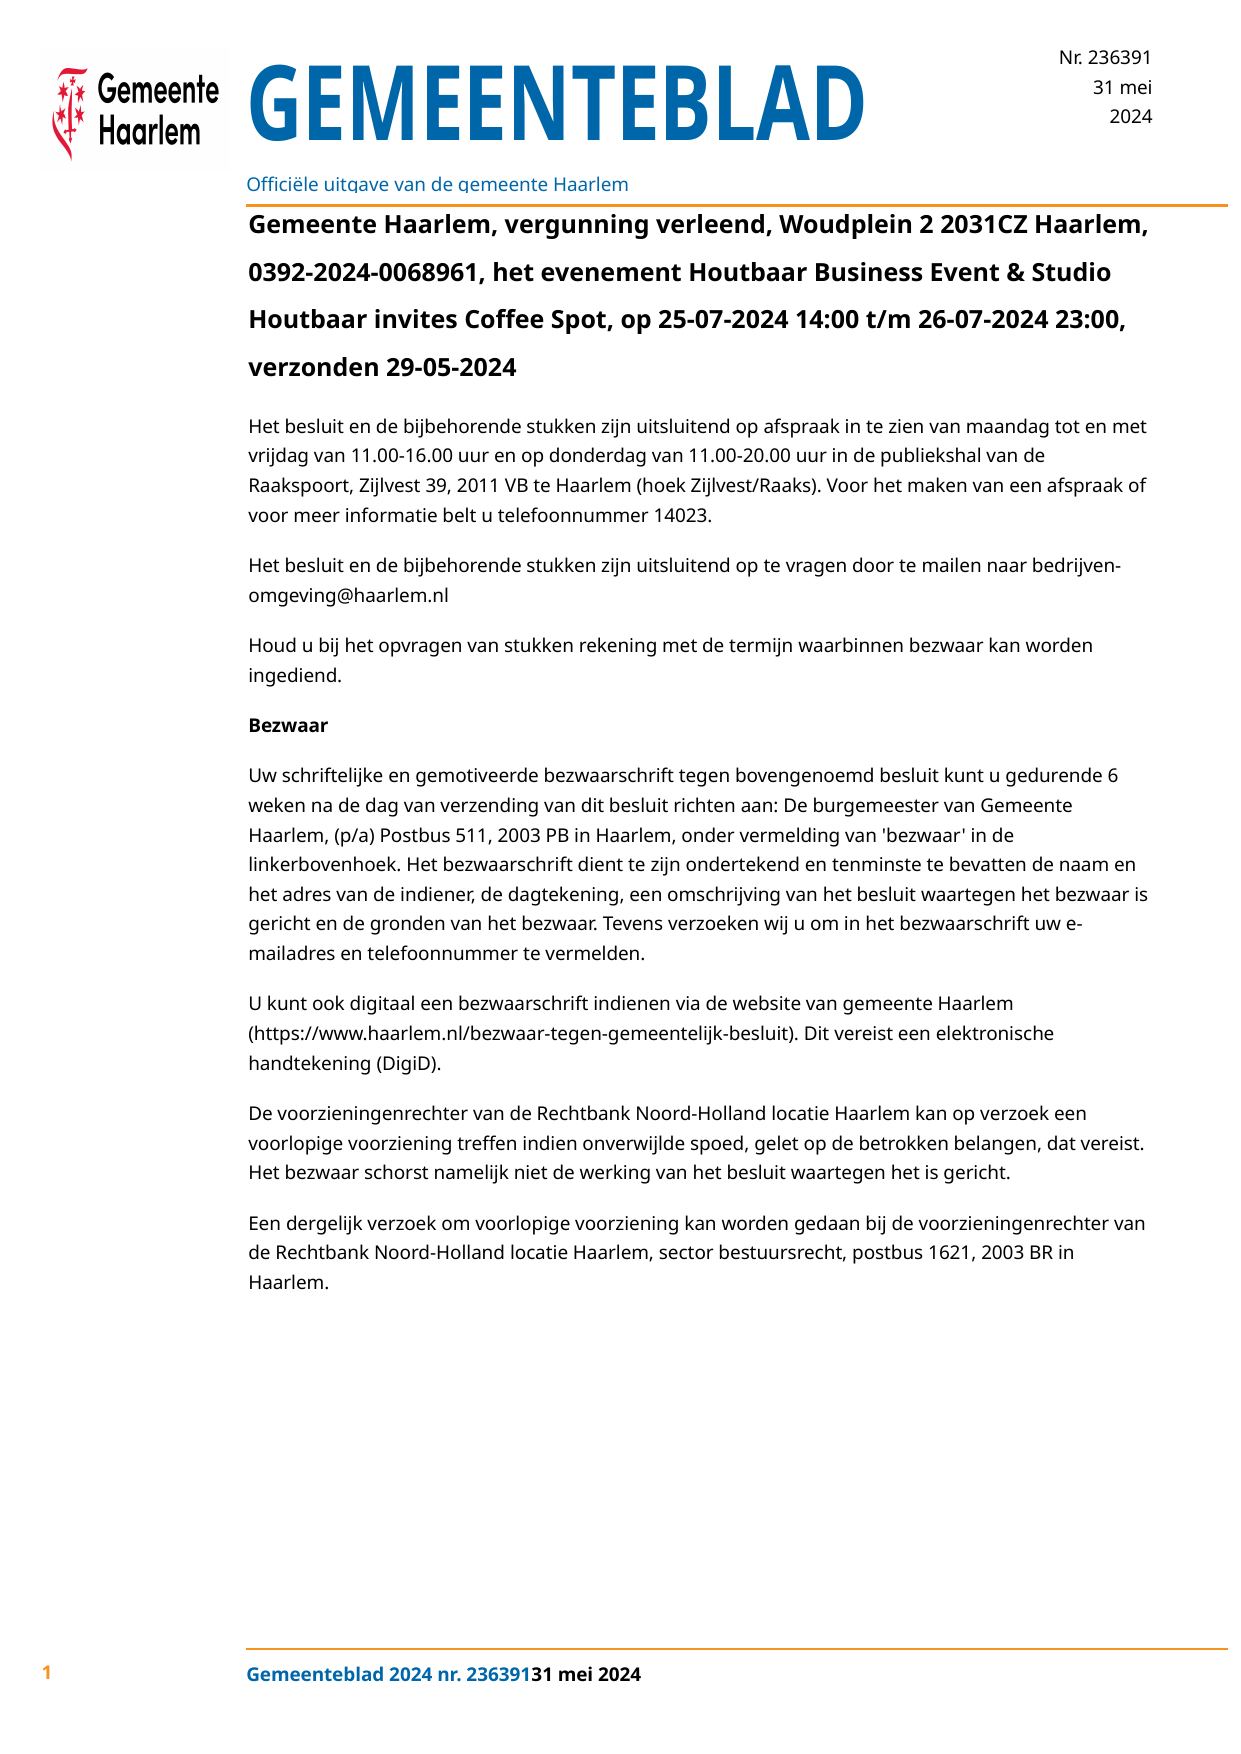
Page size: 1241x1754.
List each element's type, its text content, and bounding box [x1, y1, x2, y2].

text Het besluit en de bijbehorende stukken zijn uitsluitend op afspraak in te zien van maandag tot en met vrijdag van 11.00-16.00 uur en op donderdag van 11.00-20.00 uur in de publiekshal van de Raakspoort, Zijlvest 39, 2011 VB te Haarlem (hoek Zijlvest/Raaks). Voor het maken van een afspraak of voor meer informatie belt u telefoonnummer 14023. [248, 413, 1152, 528]
text De voorzieningenrechter van de Rechtbank Noord-Holland locatie Haarlem kan op verzoek een voorlopige voorziening treffen indien onverwijlde spoed, gelet op de betrokken belangen, dat vereist. Het bezwaar schorst namelijk niet de werking van het besluit waartegen het is gericht. [248, 1100, 1152, 1185]
picture [41, 47, 231, 172]
text Bezwaar [248, 712, 1152, 738]
text U kunt ook digitaal een bezwaarschrift indienen via de website van gemeente Haarlem (https://www.haarlem.nl/bezwaar-tegen-gemeentelijk-besluit). Dit vereist een elektronische handtekening (DigiD). [248, 991, 1152, 1076]
text Een dergelijk verzoek om voorlopige voorziening kan worden gedaan bij de voorzieningenrechter van de Rechtbank Noord-Holland locatie Haarlem, sector bestuursrecht, postbus 1621, 2003 BR in Haarlem. [248, 1210, 1152, 1295]
text Houd u bij het opvragen van stukken rekening met de termijn waarbinnen bezwaar kan worden ingediend. [248, 632, 1152, 688]
text Gemeente Haarlem, vergunning verleend, Woudplein 2 2031CZ Haarlem, 0392-2024-0068961, het evenement Houtbaar Business Event & Studio Houtbaar invites Coffee Spot, op 25-07-2024 14:00 t/m 26-07-2024 23:00, verzonden 29-05-2024 [248, 207, 1152, 384]
text Het besluit en de bijbehorende stukken zijn uitsluitend op te vragen door te mailen naar bedrijven-omgeving@haarlem.nl [248, 552, 1152, 608]
text Uw schriftelijke en gemotiveerde bezwaarschrift tegen bovengenoemd besluit kunt u gedurende 6 weken na de dag van verzending van dit besluit richten aan: De burgemeester van Gemeente Haarlem, (p/a) Postbus 511, 2003 PB in Haarlem, onder vermelding van 'bezwaar' in de linkerbovenhoek. Het bezwaarschrift dient te zijn ondertekend en tenminste te bevatten de naam en het adres van de indiener, de dagtekening, een omschrijving van het besluit waartegen het bezwaar is gericht en de gronden van het bezwaar. Tevens verzoeken wij u om in het bezwaarschrift uw e-mailadres en telefoonnummer te vermelden. [248, 763, 1152, 966]
